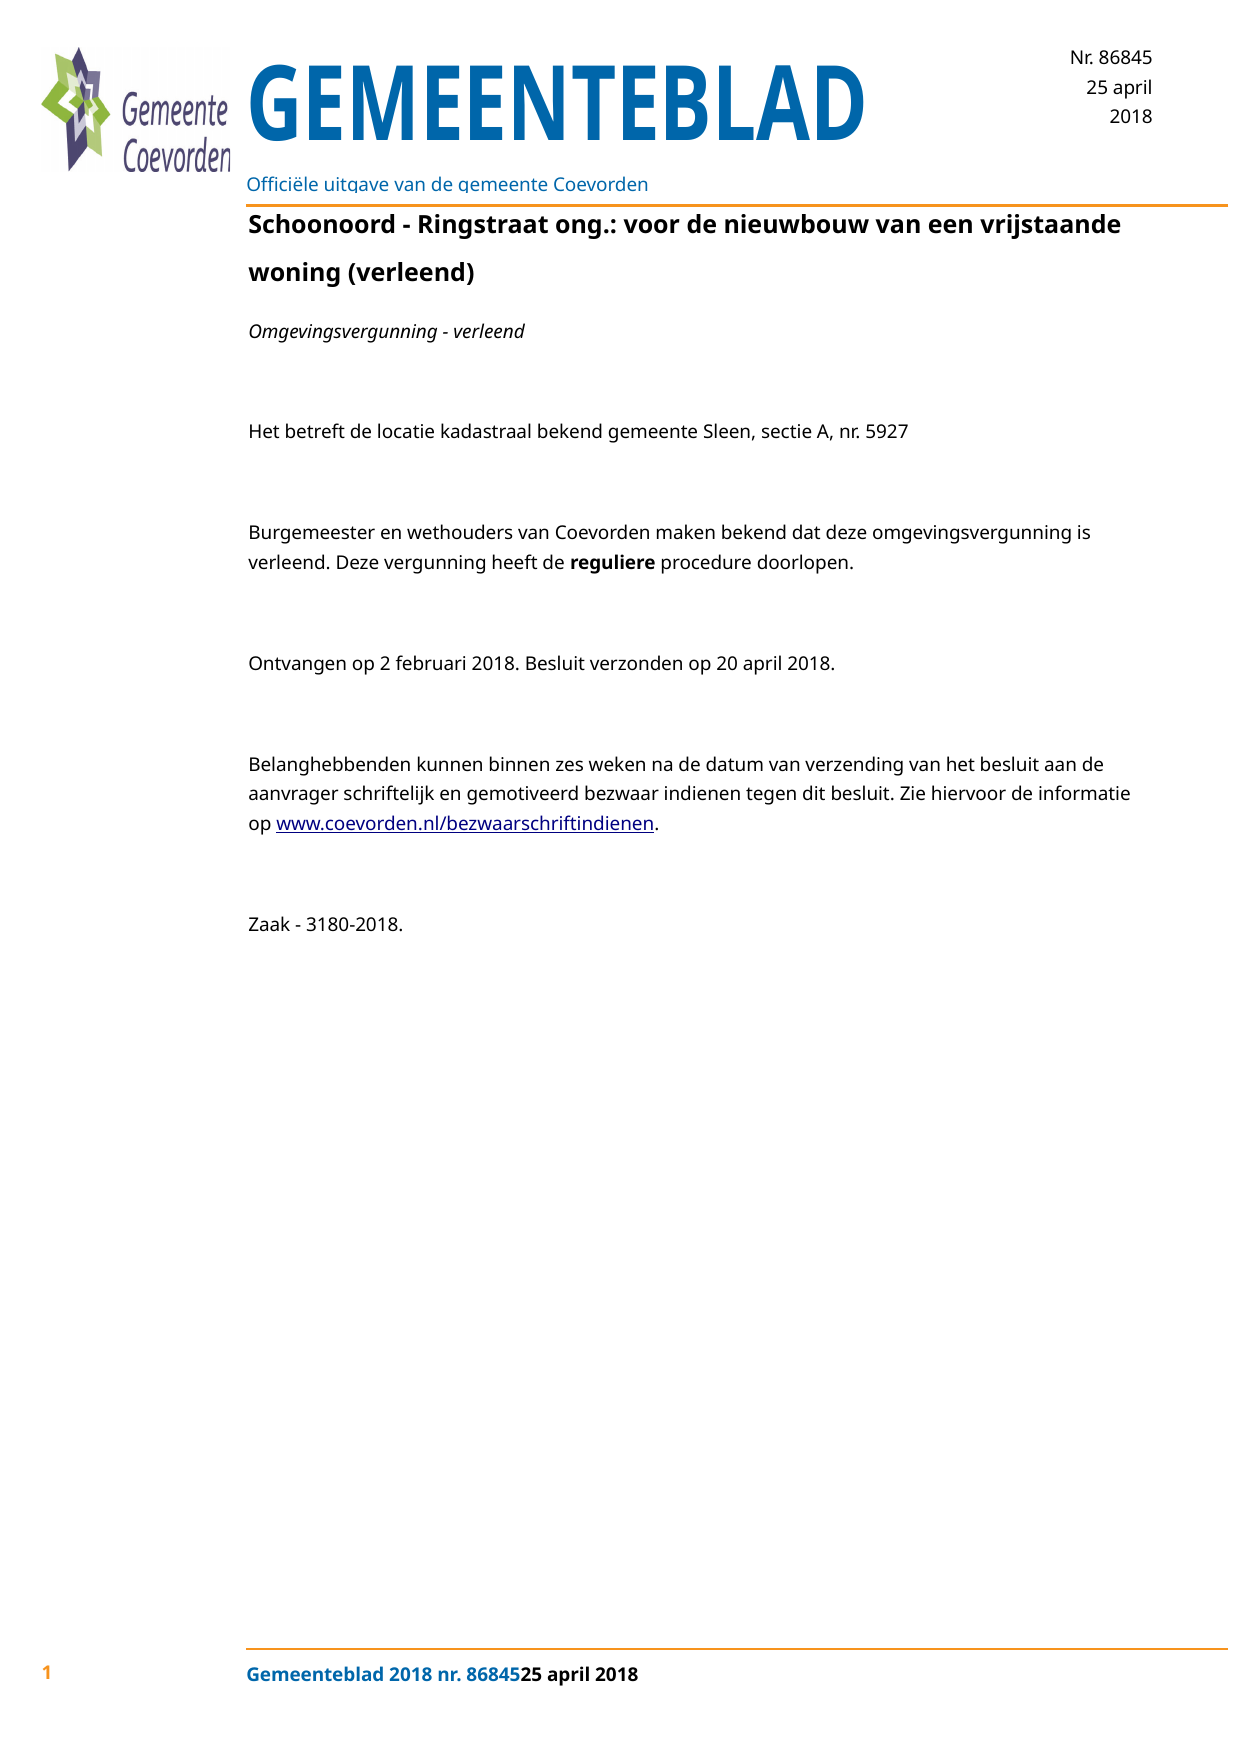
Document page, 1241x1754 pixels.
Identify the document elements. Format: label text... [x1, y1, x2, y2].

picture [41, 47, 231, 172]
text Ontvangen op 2 februari 2018. Besluit verzonden op 20 april 2018. [248, 650, 1152, 676]
text Zaak - 3180-2018. [248, 911, 1152, 937]
text Burgemeester en wethouders van Coevorden maken bekend dat deze omgevingsvergunning is verleend. Deze vergunning heeft de reguliere procedure doorlopen. [248, 519, 1152, 575]
text Het betreft de locatie kadastraal bekend gemeente Sleen, sectie A, nr. 5927 [248, 419, 1152, 444]
text Schoonoord - Ringstraat ong.: voor de nieuwbouw van een vrijstaande woning (verleend) [248, 207, 1152, 288]
text Belanghebbenden kunnen binnen zes weken na de datum van verzending van het besluit aan de aanvrager schriftelijk en gemotiveerd bezwaar indienen tegen dit besluit. Zie hiervoor de informatie op www.coevorden.nl/bezwaarschriftindienen. [248, 751, 1152, 836]
text Omgevingsvergunning - verleend [248, 318, 1152, 344]
